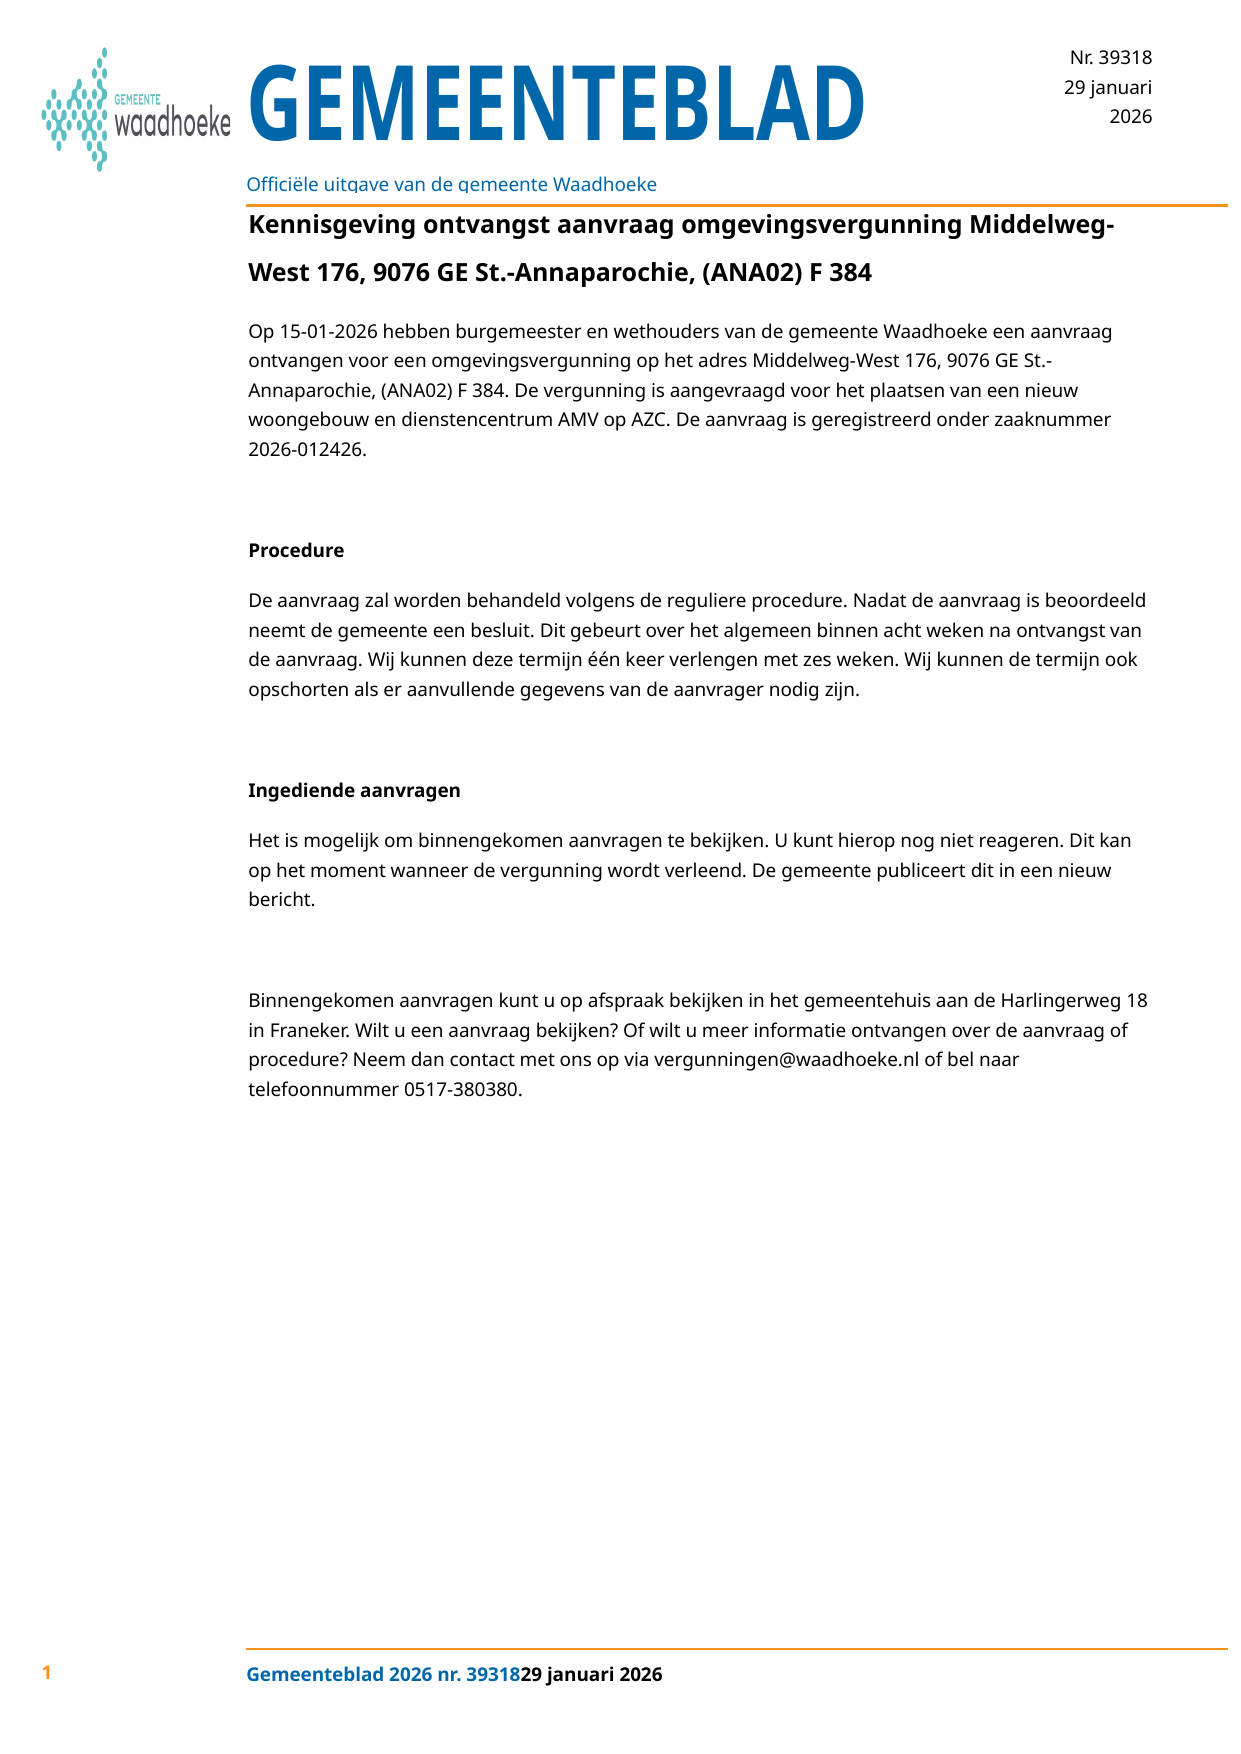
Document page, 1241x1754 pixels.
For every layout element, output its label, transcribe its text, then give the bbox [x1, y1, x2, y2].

text De aanvraag zal worden behandeld volgens de reguliere procedure. Nadat de aanvraag is beoordeeld neemt de gemeente een besluit. Dit gebeurt over het algemeen binnen acht weken na ontvangst van de aanvraag. Wij kunnen deze termijn één keer verlengen met zes weken. Wij kunnen de termijn ook opschorten als er aanvullende gegevens van de aanvrager nodig zijn. [248, 587, 1152, 702]
text Op 15-01-2026 hebben burgemeester en wethouders van de gemeente Waadhoeke een aanvraag ontvangen voor een omgevingsvergunning op het adres Middelweg-West 176, 9076 GE St.-Annaparochie, (ANA02) F 384. De vergunning is aangevraagd voor het plaatsen van een nieuw woongebouw en dienstencentrum AMV op AZC. De aanvraag is geregistreerd onder zaaknummer 2026-012426. [248, 318, 1152, 462]
text Binnengekomen aanvragen kunt u op afspraak bekijken in het gemeentehuis aan de Harlingerweg 18 in Franeker. Wilt u een aanvraag bekijken? Of wilt u meer informatie ontvangen over de aanvraag of procedure? Neem dan contact met ons op via vergunningen@waadhoeke.nl of bel naar telefoonnummer 0517-380380. [248, 987, 1152, 1102]
text Ingediende aanvragen [248, 777, 1152, 803]
text Procedure [248, 537, 1152, 563]
text Het is mogelijk om binnengekomen aanvragen te bekijken. U kunt hierop nog niet reageren. Dit kan op het moment wanneer de vergunning wordt verleend. De gemeente publiceert dit in een nieuw bericht. [248, 827, 1152, 912]
picture [41, 47, 231, 172]
text Kennisgeving ontvangst aanvraag omgevingsvergunning Middelweg-West 176, 9076 GE St.-Annaparochie, (ANA02) F 384 [248, 207, 1152, 288]
